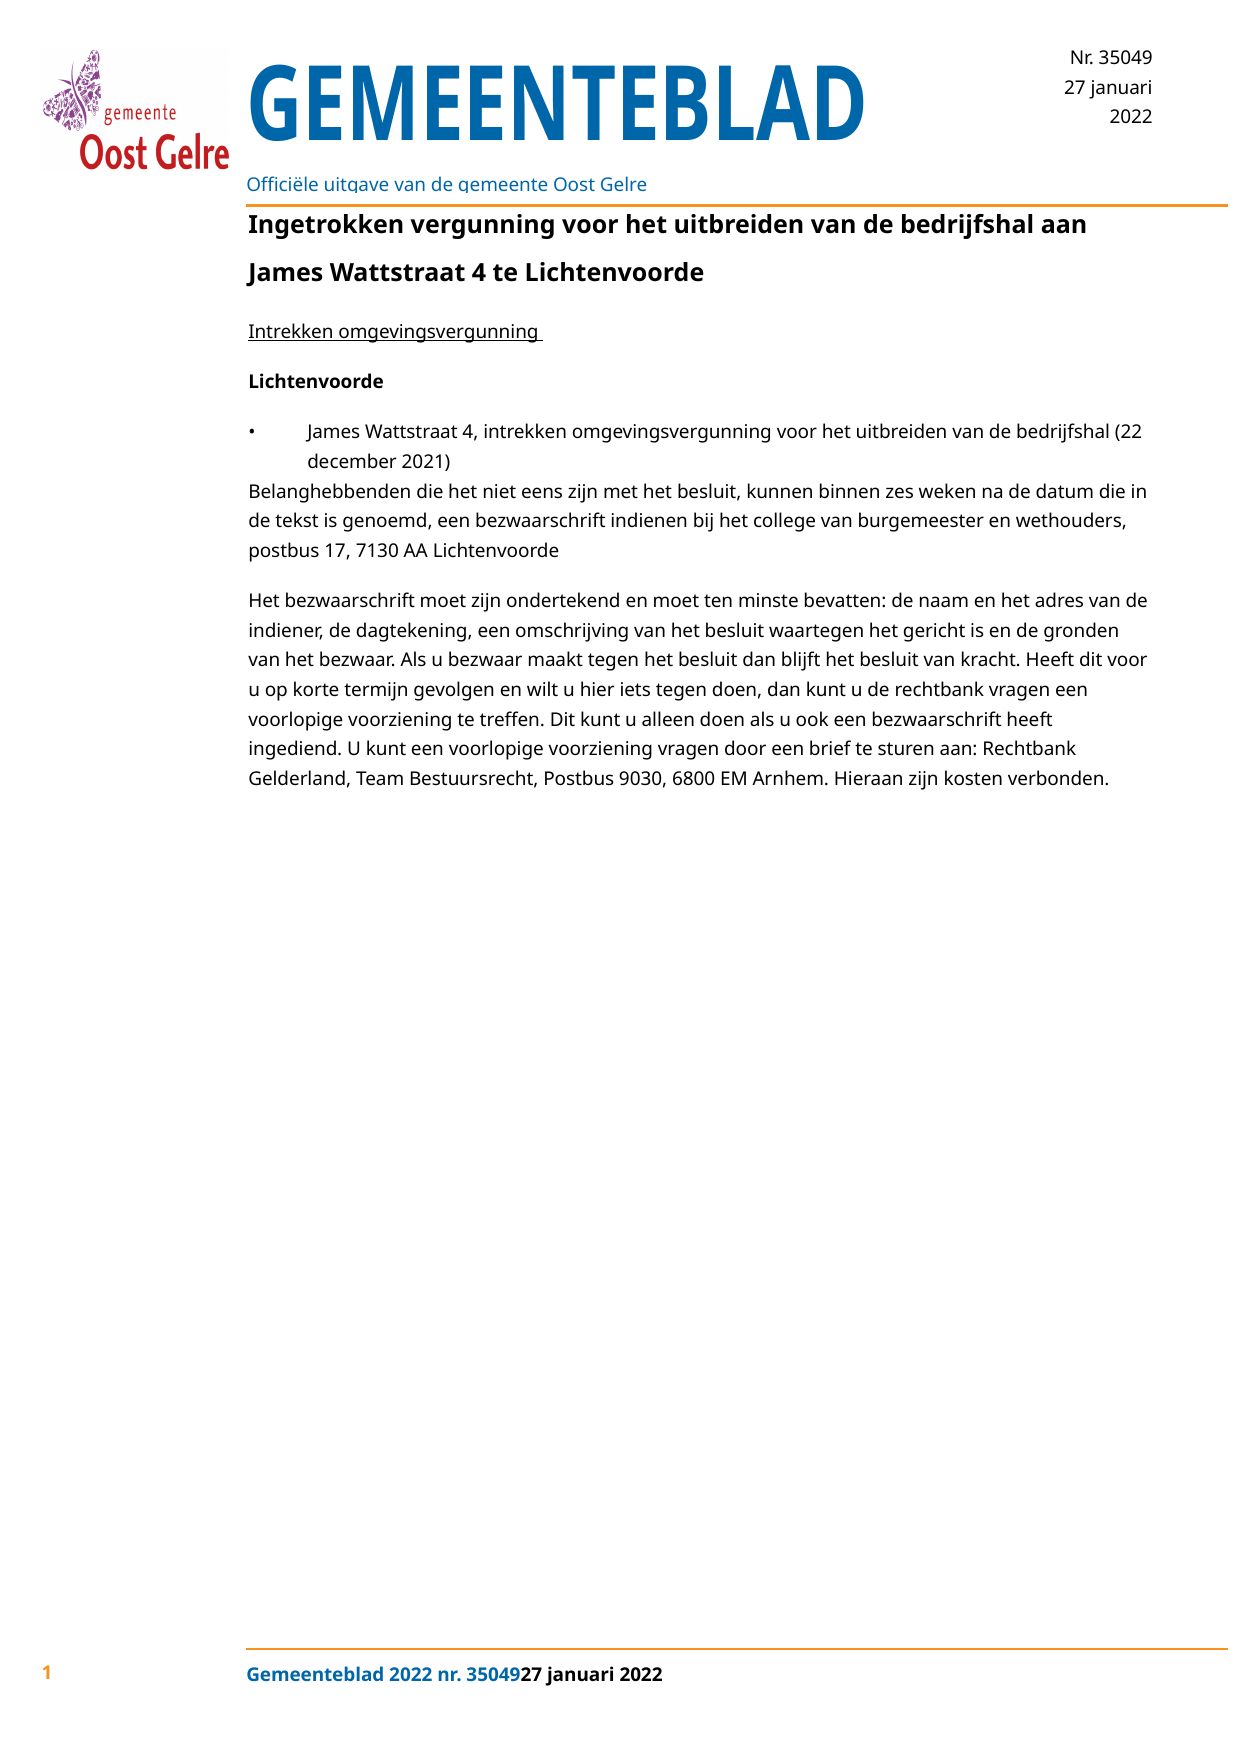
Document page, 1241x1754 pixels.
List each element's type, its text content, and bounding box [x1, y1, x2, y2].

text Het bezwaarschrift moet zijn ondertekend en moet ten minste bevatten: de naam en het adres van de indiener, de dagtekening, een omschrijving van het besluit waartegen het gericht is en de gronden van het bezwaar. Als u bezwaar maakt tegen het besluit dan blijft het besluit van kracht. Heeft dit voor u op korte termijn gevolgen en wilt u hier iets tegen doen, dan kunt u de rechtbank vragen een voorlopige voorziening te treffen. Dit kunt u alleen doen als u ook een bezwaarschrift heeft ingediend. U kunt een voorlopige voorziening vragen door een brief te sturen aan: Rechtbank Gelderland, Team Bestuursrecht, Postbus 9030, 6800 EM Arnhem. Hieraan zijn kosten verbonden. [248, 587, 1152, 791]
text Belanghebbenden die het niet eens zijn met het besluit, kunnen binnen zes weken na de datum die in de tekst is genoemd, een bezwaarschrift indienen bij het college van burgemeester en wethouders, postbus 17, 7130 AA Lichtenvoorde [248, 478, 1152, 563]
text Lichtenvoorde [248, 368, 1152, 394]
list James Wattstraat 4, intrekken omgevingsvergunning voor het uitbreiden van de bedrijfshal (22 december 2021) [248, 419, 1152, 474]
text Ingetrokken vergunning voor het uitbreiden van de bedrijfshal aan James Wattstraat 4 te Lichtenvoorde [248, 207, 1152, 288]
text Intrekken omgevingsvergunning [248, 318, 1152, 344]
picture [41, 47, 231, 172]
